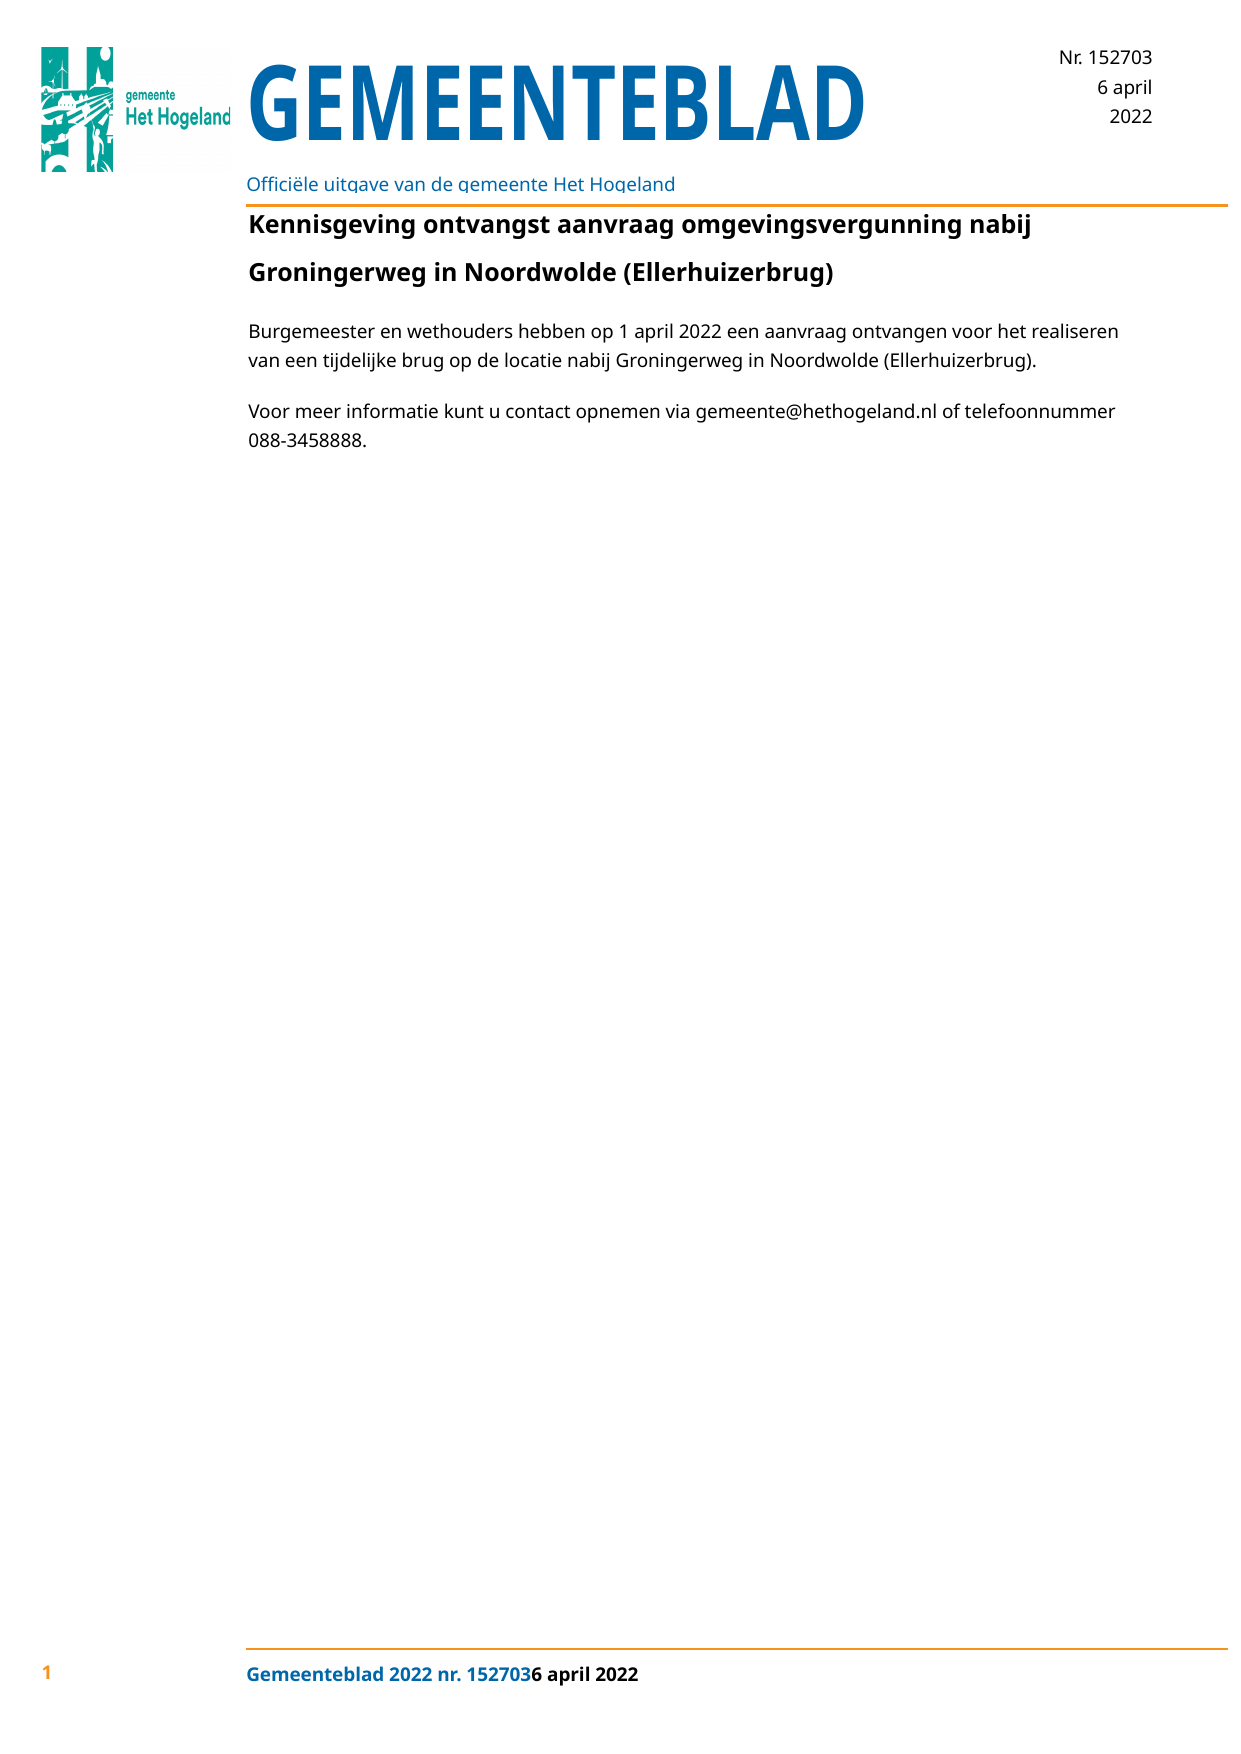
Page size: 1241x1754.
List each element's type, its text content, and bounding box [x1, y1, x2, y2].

text Kennisgeving ontvangst aanvraag omgevingsvergunning nabij Groningerweg in Noordwolde (Ellerhuizerbrug) [248, 207, 1152, 288]
text Burgemeester en wethouders hebben op 1 april 2022 een aanvraag ontvangen voor het realiseren van een tijdelijke brug op de locatie nabij Groningerweg in Noordwolde (Ellerhuizerbrug). [248, 318, 1152, 373]
text Voor meer informatie kunt u contact opnemen via gemeente@hethogeland.nl of telefoonnummer 088-3458888. [248, 398, 1152, 453]
picture [41, 47, 231, 172]
